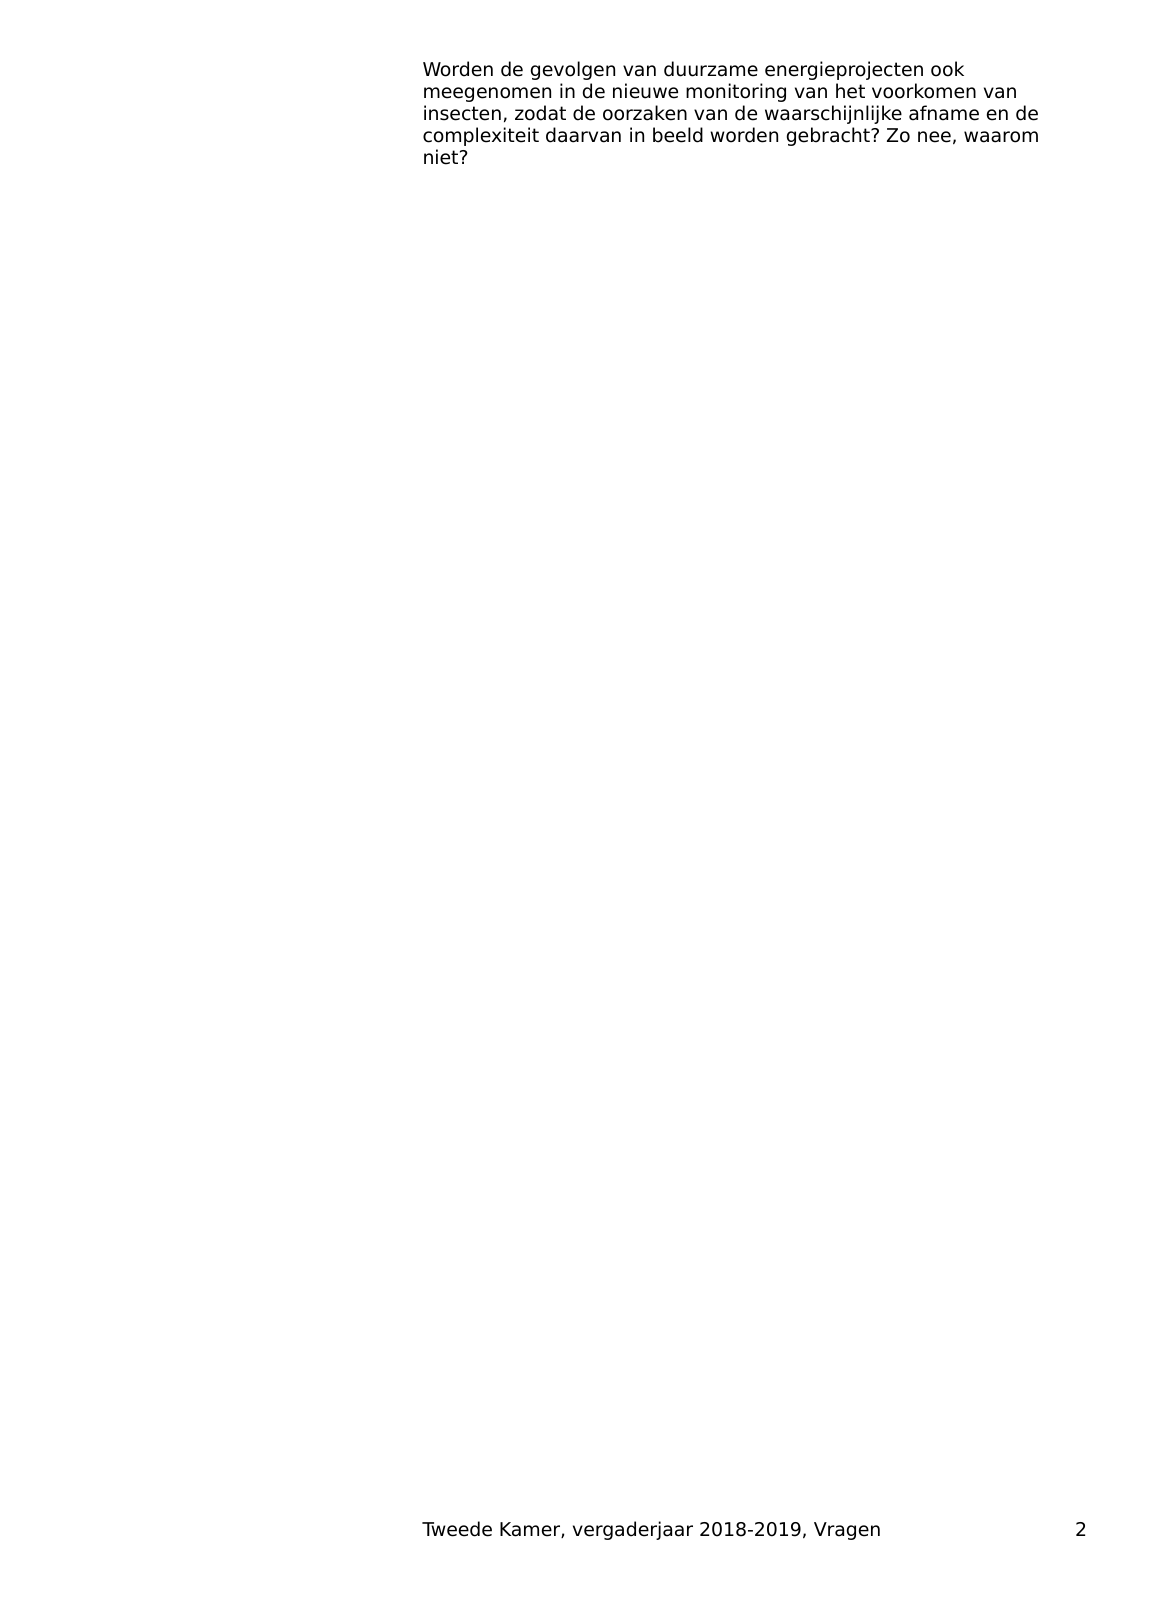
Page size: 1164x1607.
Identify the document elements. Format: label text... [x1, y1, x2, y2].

text Worden de gevolgen van duurzame energieprojecten ook meegenomen in de nieuwe monitoring van het voorkomen van insecten, zodat de oorzaken van de waarschijnlijke afname en de complexiteit daarvan in beeld worden gebracht? Zo nee, waarom niet? [422, 59, 1087, 169]
